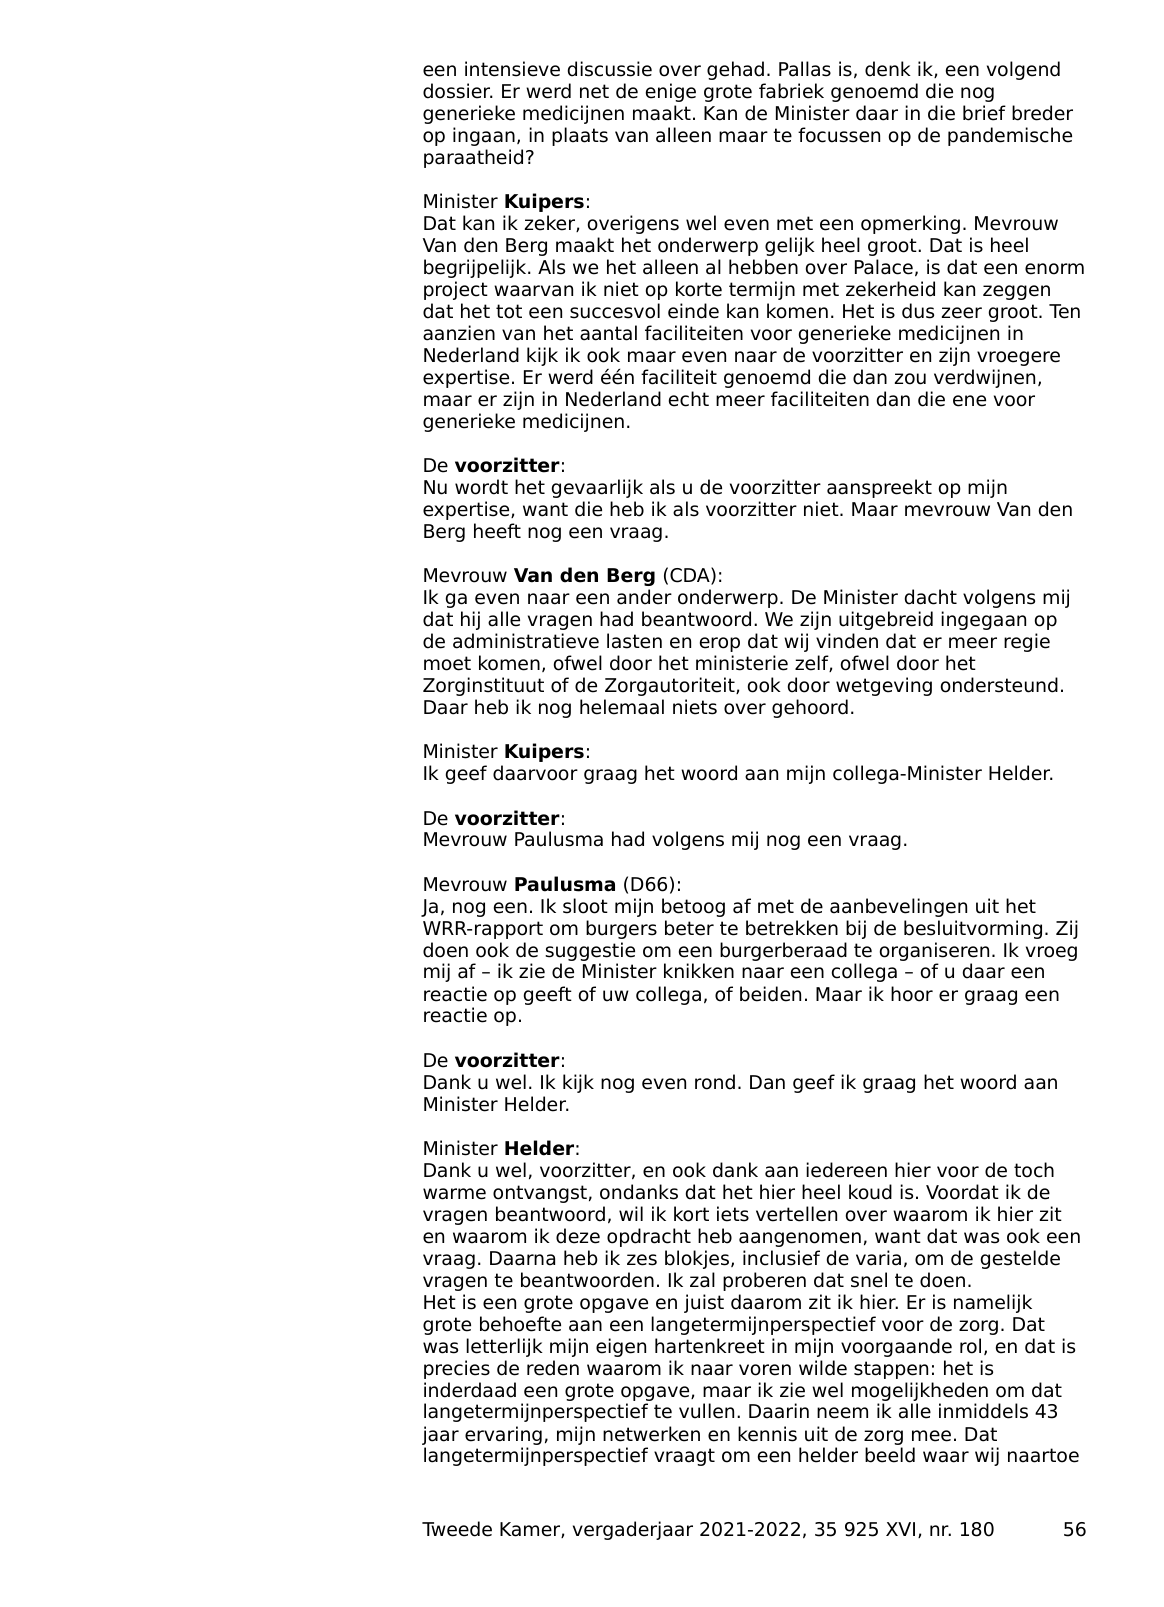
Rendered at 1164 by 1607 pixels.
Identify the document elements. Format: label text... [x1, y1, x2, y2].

text Ja, nog een. Ik sloot mijn betoog af met de aanbevelingen uit het WRR-rapport om burgers beter te betrekken bij de besluitvorming. Zij doen ook de suggestie om een burgerberaad te organiseren. Ik vroeg mij af – ik zie de Minister knikken naar een collega – of u daar een reactie op geeft of uw collega, of beiden. Maar ik hoor er graag een reactie op. [422, 896, 1087, 1027]
text Mevrouw Paulusma had volgens mij nog een vraag. [422, 829, 1087, 851]
text Minister Kuipers: [422, 741, 1087, 763]
text Het is een grote opgave en juist daarom zit ik hier. Er is namelijk grote behoefte aan een langetermijnperspectief voor de zorg. Dat was letterlijk mijn eigen hartenkreet in mijn voorgaande rol, en dat is precies de reden waarom ik naar voren wilde stappen: het is inderdaad een grote opgave, maar ik zie wel mogelijkheden om dat langetermijnperspectief te vullen. Daarin neem ik alle inmiddels 43 jaar ervaring, mijn netwerken en kennis uit de zorg mee. Dat langetermijnperspectief vraagt om een helder beeld waar wij naartoe [422, 1292, 1087, 1467]
text Mevrouw Van den Berg (CDA): [422, 565, 1087, 587]
text een intensieve discussie over gehad. Pallas is, denk ik, een volgend dossier. Er werd net de enige grote fabriek genoemd die nog generieke medicijnen maakt. Kan de Minister daar in die brief breder op ingaan, in plaats van alleen maar te focussen op de pandemische paraatheid? [422, 59, 1087, 169]
text Minister Helder: [422, 1138, 1087, 1160]
text Minister Kuipers: [422, 191, 1087, 213]
text Nu wordt het gevaarlijk als u de voorzitter aanspreekt op mijn expertise, want die heb ik als voorzitter niet. Maar mevrouw Van den Berg heeft nog een vraag. [422, 477, 1087, 543]
text Ik ga even naar een ander onderwerp. De Minister dacht volgens mij dat hij alle vragen had beantwoord. We zijn uitgebreid ingegaan op de administratieve lasten en erop dat wij vinden dat er meer regie moet komen, ofwel door het ministerie zelf, ofwel door het Zorginstituut of de Zorgautoriteit, ook door wetgeving ondersteund. Daar heb ik nog helemaal niets over gehoord. [422, 587, 1087, 719]
text Dank u wel. Ik kijk nog even rond. Dan geef ik graag het woord aan Minister Helder. [422, 1072, 1087, 1116]
text Ik geef daarvoor graag het woord aan mijn collega-Minister Helder. [422, 763, 1087, 785]
text Dat kan ik zeker, overigens wel even met een opmerking. Mevrouw Van den Berg maakt het onderwerp gelijk heel groot. Dat is heel begrijpelijk. Als we het alleen al hebben over Palace, is dat een enorm project waarvan ik niet op korte termijn met zekerheid kan zeggen dat het tot een succesvol einde kan komen. Het is dus zeer groot. Ten aanzien van het aantal faciliteiten voor generieke medicijnen in Nederland kijk ik ook maar even naar de voorzitter en zijn vroegere expertise. Er werd één faciliteit genoemd die dan zou verdwijnen, maar er zijn in Nederland echt meer faciliteiten dan die ene voor generieke medicijnen. [422, 213, 1087, 433]
text De voorzitter: [422, 1049, 1087, 1072]
text Dank u wel, voorzitter, en ook dank aan iedereen hier voor de toch warme ontvangst, ondanks dat het hier heel koud is. Voordat ik de vragen beantwoord, wil ik kort iets vertellen over waarom ik hier zit en waarom ik deze opdracht heb aangenomen, want dat was ook een vraag. Daarna heb ik zes blokjes, inclusief de varia, om de gestelde vragen te beantwoorden. Ik zal proberen dat snel te doen. [422, 1160, 1087, 1292]
text Mevrouw Paulusma (D66): [422, 873, 1087, 896]
text De voorzitter: [422, 807, 1087, 829]
text De voorzitter: [422, 455, 1087, 477]
